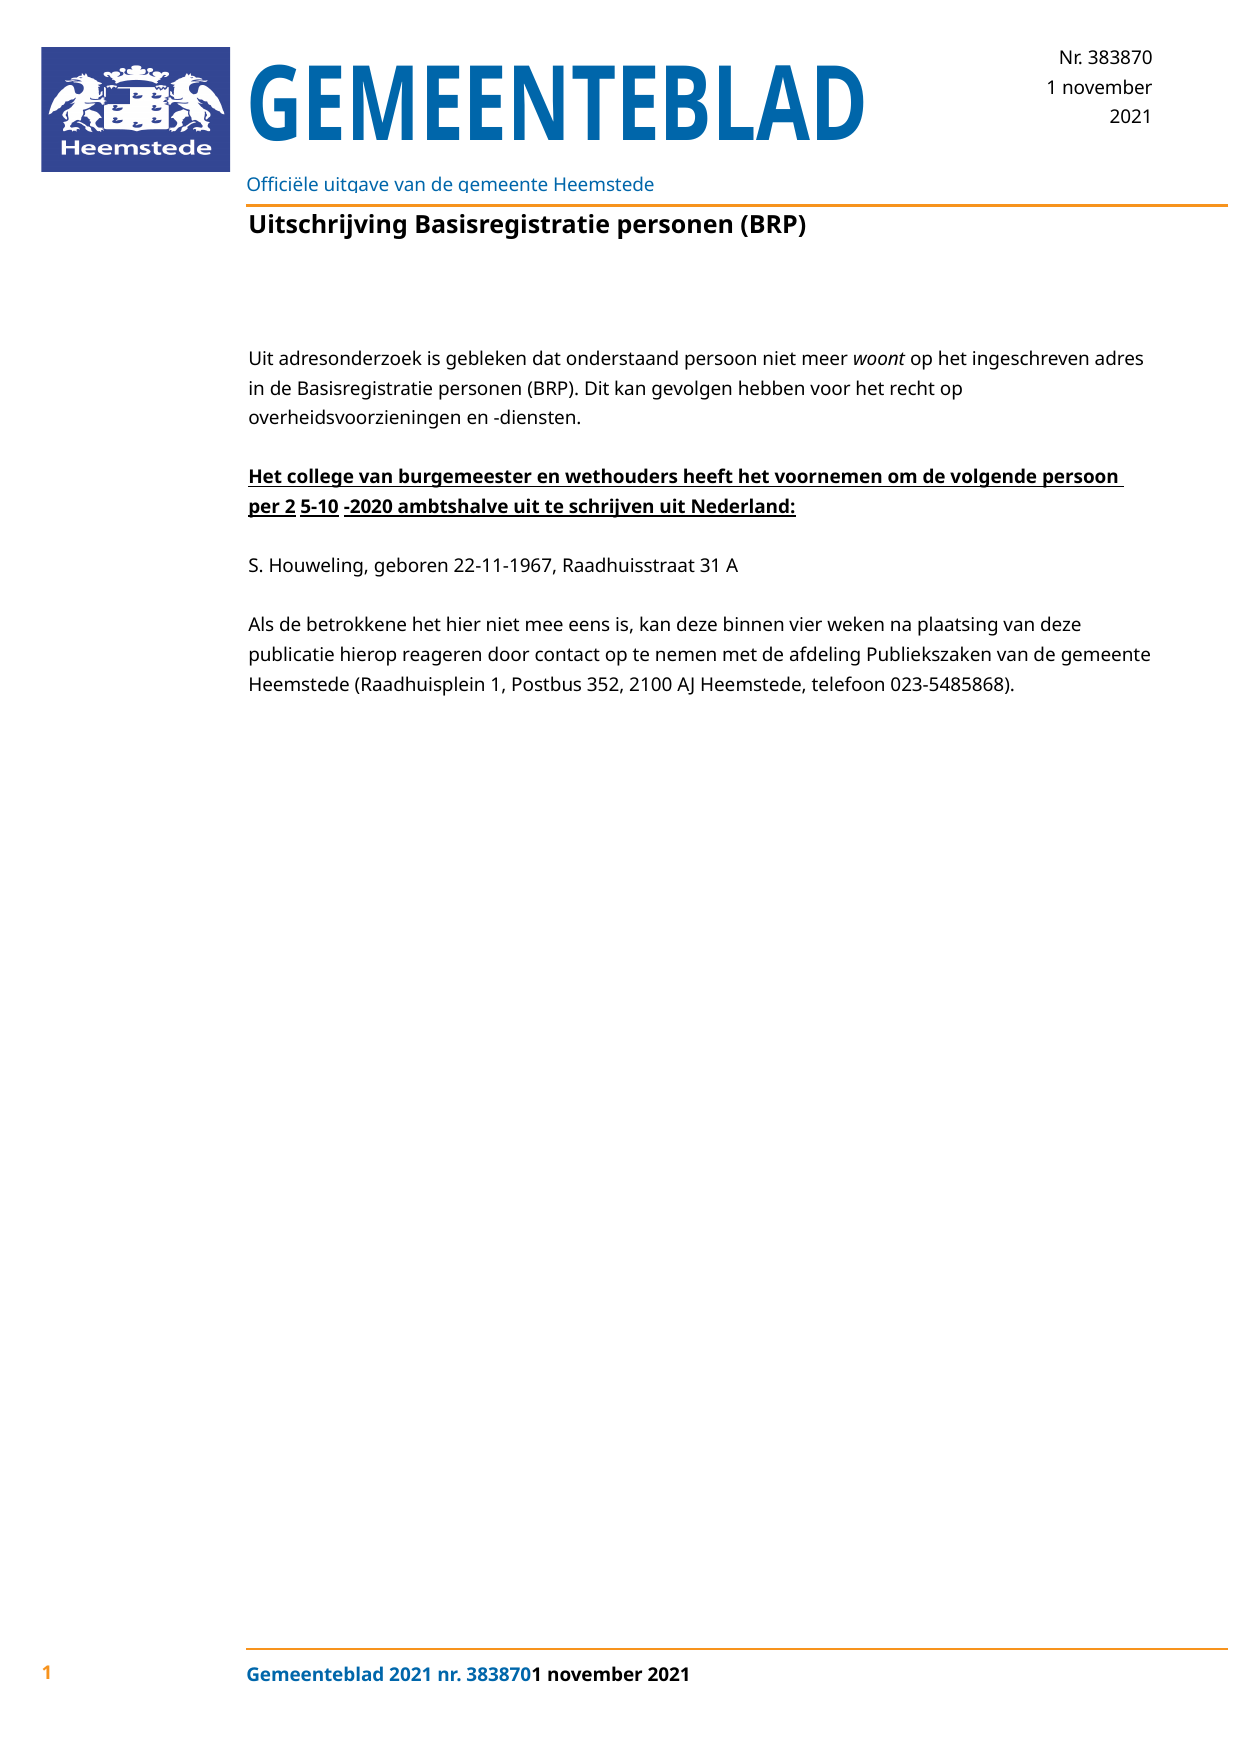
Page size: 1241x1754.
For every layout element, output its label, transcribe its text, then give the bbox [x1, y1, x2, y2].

picture [41, 47, 231, 172]
text Uitschrijving Basisregistratie personen (BRP) [248, 207, 1152, 241]
text Het college van burgemeester en wethouders heeft het voornemen om de volgende persoon per 2 5-10 -2020 ambtshalve uit te schrijven uit Nederland: [248, 464, 1152, 519]
text Uit adresonderzoek is gebleken dat onderstaand persoon niet meer woont op het ingeschreven adres in de Basisregistratie personen (BRP). Dit kan gevolgen hebben voor het recht op overheidsvoorzieningen en -diensten. [248, 345, 1152, 430]
text Als de betrokkene het hier niet mee eens is, kan deze binnen vier weken na plaatsing van deze publicatie hierop reageren door contact op te nemen met de afdeling Publiekszaken van de gemeente Heemstede (Raadhuisplein 1, Postbus 352, 2100 AJ Heemstede, telefoon 023-5485868). [248, 612, 1152, 696]
text S. Houweling, geboren 22-11-1967, Raadhuisstraat 31 A [248, 552, 1152, 578]
